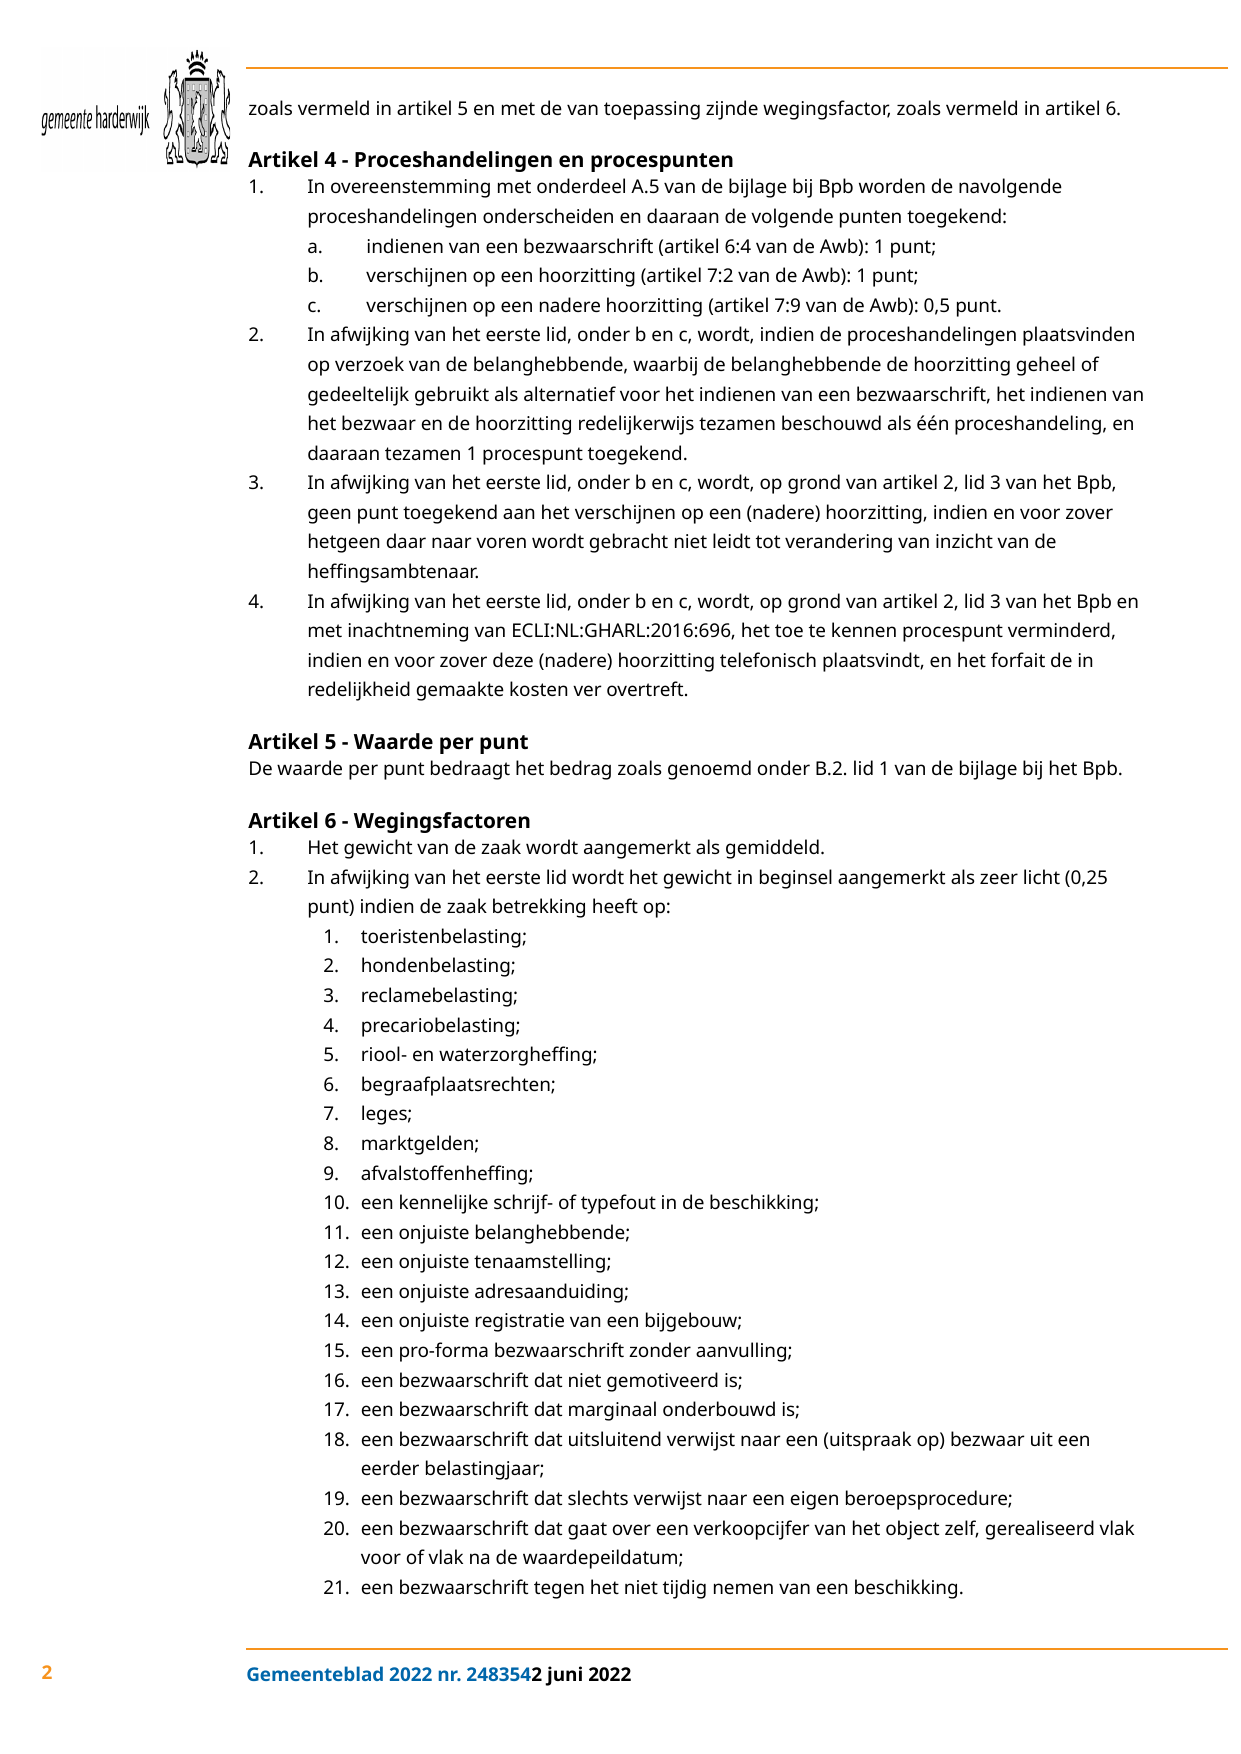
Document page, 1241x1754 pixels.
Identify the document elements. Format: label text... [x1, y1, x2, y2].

list In afwijking van het eerste lid, onder b en c, wordt, op grond van artikel 2, lid 3 van het Bpb, geen punt toegekend aan het verschijnen op een (nadere) hoorzitting, indien en voor zover hetgeen daar naar voren wordt gebracht niet leidt tot verandering van inzicht van de heffingsambtenaar. [248, 469, 1152, 584]
list In afwijking van het eerste lid wordt het gewicht in beginsel aangemerkt als zeer licht (0,25 punt) indien de zaak betrekking heeft op: [248, 864, 1152, 919]
text De waarde per punt bedraagt het bedrag zoals genoemd onder B.2. lid 1 van de bijlage bij het Bpb. [248, 755, 1152, 781]
list een onjuiste adresaanduiding; [323, 1278, 1152, 1304]
list hondenbelasting; [323, 953, 1152, 978]
list een onjuiste tenaamstelling; [323, 1248, 1152, 1274]
list een onjuiste registratie van een bijgebouw; [323, 1308, 1152, 1333]
list een bezwaarschrift dat gaat over een verkoopcijfer van het object zelf, gerealiseerd vlak voor of vlak na de waardepeildatum; [323, 1515, 1152, 1570]
list In afwijking van het eerste lid, onder b en c, wordt, op grond van artikel 2, lid 3 van het Bpb en met inachtneming van ECLI:NL:GHARL:2016:696, het toe te kennen procespunt verminderd, indien en voor zover deze (nadere) hoorzitting telefonisch plaatsvindt, en het forfait de in redelijkheid gemaakte kosten ver overtreft. [248, 588, 1152, 702]
list een bezwaarschrift dat niet gemotiveerd is; [323, 1367, 1152, 1392]
list precariobelasting; [323, 1012, 1152, 1037]
list marktgelden; [323, 1130, 1152, 1156]
list een bezwaarschrift dat slechts verwijst naar een eigen beroepsprocedure; [323, 1485, 1152, 1511]
list indienen van een bezwaarschrift (artikel 6:4 van de Awb): 1 punt; [307, 233, 1152, 258]
list In afwijking van het eerste lid, onder b en c, wordt, indien de proceshandelingen plaatsvinden op verzoek van de belanghebbende, waarbij de belanghebbende de hoorzitting geheel of gedeeltelijk gebruikt als alternatief voor het indienen van een bezwaarschrift, het indienen van het bezwaar en de hoorzitting redelijkerwijs tezamen beschouwd als één proceshandeling, en daaraan tezamen 1 procespunt toegekend. [248, 322, 1152, 466]
text Artikel 5 - Waarde per punt [248, 727, 1152, 755]
picture [41, 47, 231, 172]
list een bezwaarschrift tegen het niet tijdig nemen van een beschikking. [323, 1574, 1152, 1599]
text zoals vermeld in artikel 5 en met de van toepassing zijnde wegingsfactor, zoals vermeld in artikel 6. [248, 95, 1152, 121]
text Artikel 6 - Wegingsfactoren [248, 806, 1152, 834]
text Artikel 4 - Proceshandelingen en procespunten [248, 145, 1152, 174]
list verschijnen op een hoorzitting (artikel 7:2 van de Awb): 1 punt; [307, 262, 1152, 288]
list een kennelijke schrijf- of typefout in de beschikking; [323, 1189, 1152, 1215]
list een bezwaarschrift dat uitsluitend verwijst naar een (uitspraak op) bezwaar uit een eerder belastingjaar; [323, 1426, 1152, 1481]
list begraafplaatsrechten; [323, 1071, 1152, 1097]
list een onjuiste belanghebbende; [323, 1219, 1152, 1244]
list Het gewicht van de zaak wordt aangemerkt als gemiddeld. [248, 834, 1152, 860]
list een pro-forma bezwaarschrift zonder aanvulling; [323, 1337, 1152, 1363]
list afvalstoffenheffing; [323, 1160, 1152, 1185]
list reclamebelasting; [323, 982, 1152, 1008]
list toeristenbelasting; [323, 923, 1152, 949]
list een bezwaarschrift dat marginaal onderbouwd is; [323, 1396, 1152, 1422]
list In overeenstemming met onderdeel A.5 van de bijlage bij Bpb worden de navolgende proceshandelingen onderscheiden en daaraan de volgende punten toegekend: [248, 174, 1152, 229]
list leges; [323, 1101, 1152, 1126]
list riool- en waterzorgheffing; [323, 1041, 1152, 1067]
list verschijnen op een nadere hoorzitting (artikel 7:9 van de Awb): 0,5 punt. [307, 292, 1152, 318]
